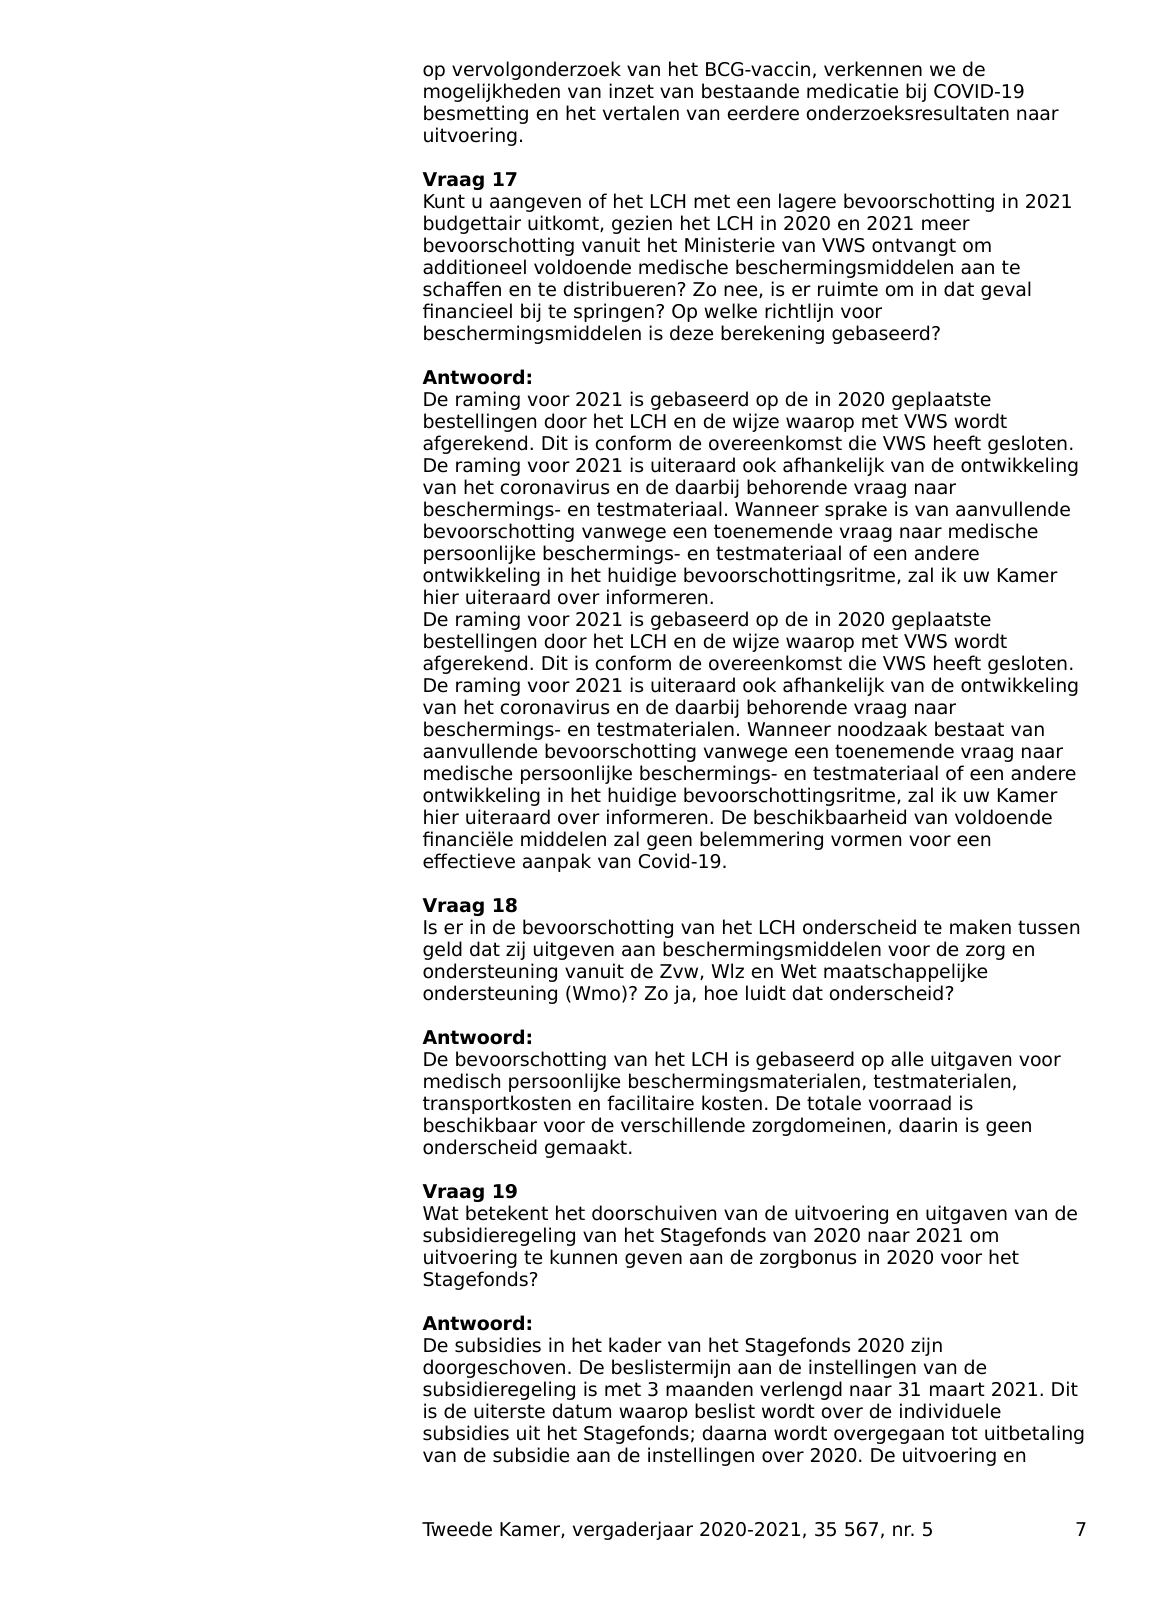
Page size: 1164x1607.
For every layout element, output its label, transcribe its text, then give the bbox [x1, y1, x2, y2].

text Vraag 18 [422, 895, 1087, 917]
text De subsidies in het kader van het Stagefonds 2020 zijn doorgeschoven. De beslistermijn aan de instellingen van de subsidieregeling is met 3 maanden verlengd naar 31 maart 2021. Dit is de uiterste datum waarop beslist wordt over de individuele subsidies uit het Stagefonds; daarna wordt overgegaan tot uitbetaling van de subsidie aan de instellingen over 2020. De uitvoering en [422, 1335, 1087, 1467]
text Kunt u aangeven of het LCH met een lagere bevoorschotting in 2021 budgettair uitkomt, gezien het LCH in 2020 en 2021 meer bevoorschotting vanuit het Ministerie van VWS ontvangt om additioneel voldoende medische beschermingsmiddelen aan te schaffen en te distribueren? Zo nee, is er ruimte om in dat geval financieel bij te springen? Op welke richtlijn voor beschermingsmiddelen is deze berekening gebaseerd? [422, 191, 1087, 345]
text Vraag 17 [422, 169, 1087, 191]
text Vraag 19 [422, 1181, 1087, 1203]
text Wat betekent het doorschuiven van de uitvoering en uitgaven van de subsidieregeling van het Stagefonds van 2020 naar 2021 om uitvoering te kunnen geven aan de zorgbonus in 2020 voor het Stagefonds? [422, 1203, 1087, 1291]
text Antwoord: [422, 1313, 1087, 1335]
text Is er in de bevoorschotting van het LCH onderscheid te maken tussen geld dat zij uitgeven aan beschermingsmiddelen voor de zorg en ondersteuning vanuit de Zvw, Wlz en Wet maatschappelijke ondersteuning (Wmo)? Zo ja, hoe luidt dat onderscheid? [422, 917, 1087, 1005]
text Antwoord: [422, 1027, 1087, 1049]
text De raming voor 2021 is gebaseerd op de in 2020 geplaatste bestellingen door het LCH en de wijze waarop met VWS wordt afgerekend. Dit is conform de overeenkomst die VWS heeft gesloten. De raming voor 2021 is uiteraard ook afhankelijk van de ontwikkeling van het coronavirus en de daarbij behorende vraag naar beschermings- en testmaterialen. Wanneer noodzaak bestaat van aanvullende bevoorschotting vanwege een toenemende vraag naar medische persoonlijke beschermings- en testmateriaal of een andere ontwikkeling in het huidige bevoorschottingsritme, zal ik uw Kamer hier uiteraard over informeren. De beschikbaarheid van voldoende financiële middelen zal geen belemmering vormen voor een effectieve aanpak van Covid-19. [422, 609, 1087, 873]
text Antwoord: [422, 367, 1087, 389]
text De raming voor 2021 is gebaseerd op de in 2020 geplaatste bestellingen door het LCH en de wijze waarop met VWS wordt afgerekend. Dit is conform de overeenkomst die VWS heeft gesloten. De raming voor 2021 is uiteraard ook afhankelijk van de ontwikkeling van het coronavirus en de daarbij behorende vraag naar beschermings- en testmateriaal. Wanneer sprake is van aanvullende bevoorschotting vanwege een toenemende vraag naar medische persoonlijke beschermings- en testmateriaal of een andere ontwikkeling in het huidige bevoorschottingsritme, zal ik uw Kamer hier uiteraard over informeren. [422, 389, 1087, 609]
text De bevoorschotting van het LCH is gebaseerd op alle uitgaven voor medisch persoonlijke beschermingsmaterialen, testmaterialen, transportkosten en facilitaire kosten. De totale voorraad is beschikbaar voor de verschillende zorgdomeinen, daarin is geen onderscheid gemaakt. [422, 1049, 1087, 1159]
text op vervolgonderzoek van het BCG-vaccin, verkennen we de mogelijkheden van inzet van bestaande medicatie bij COVID-19 besmetting en het vertalen van eerdere onderzoeksresultaten naar uitvoering. [422, 59, 1087, 147]
